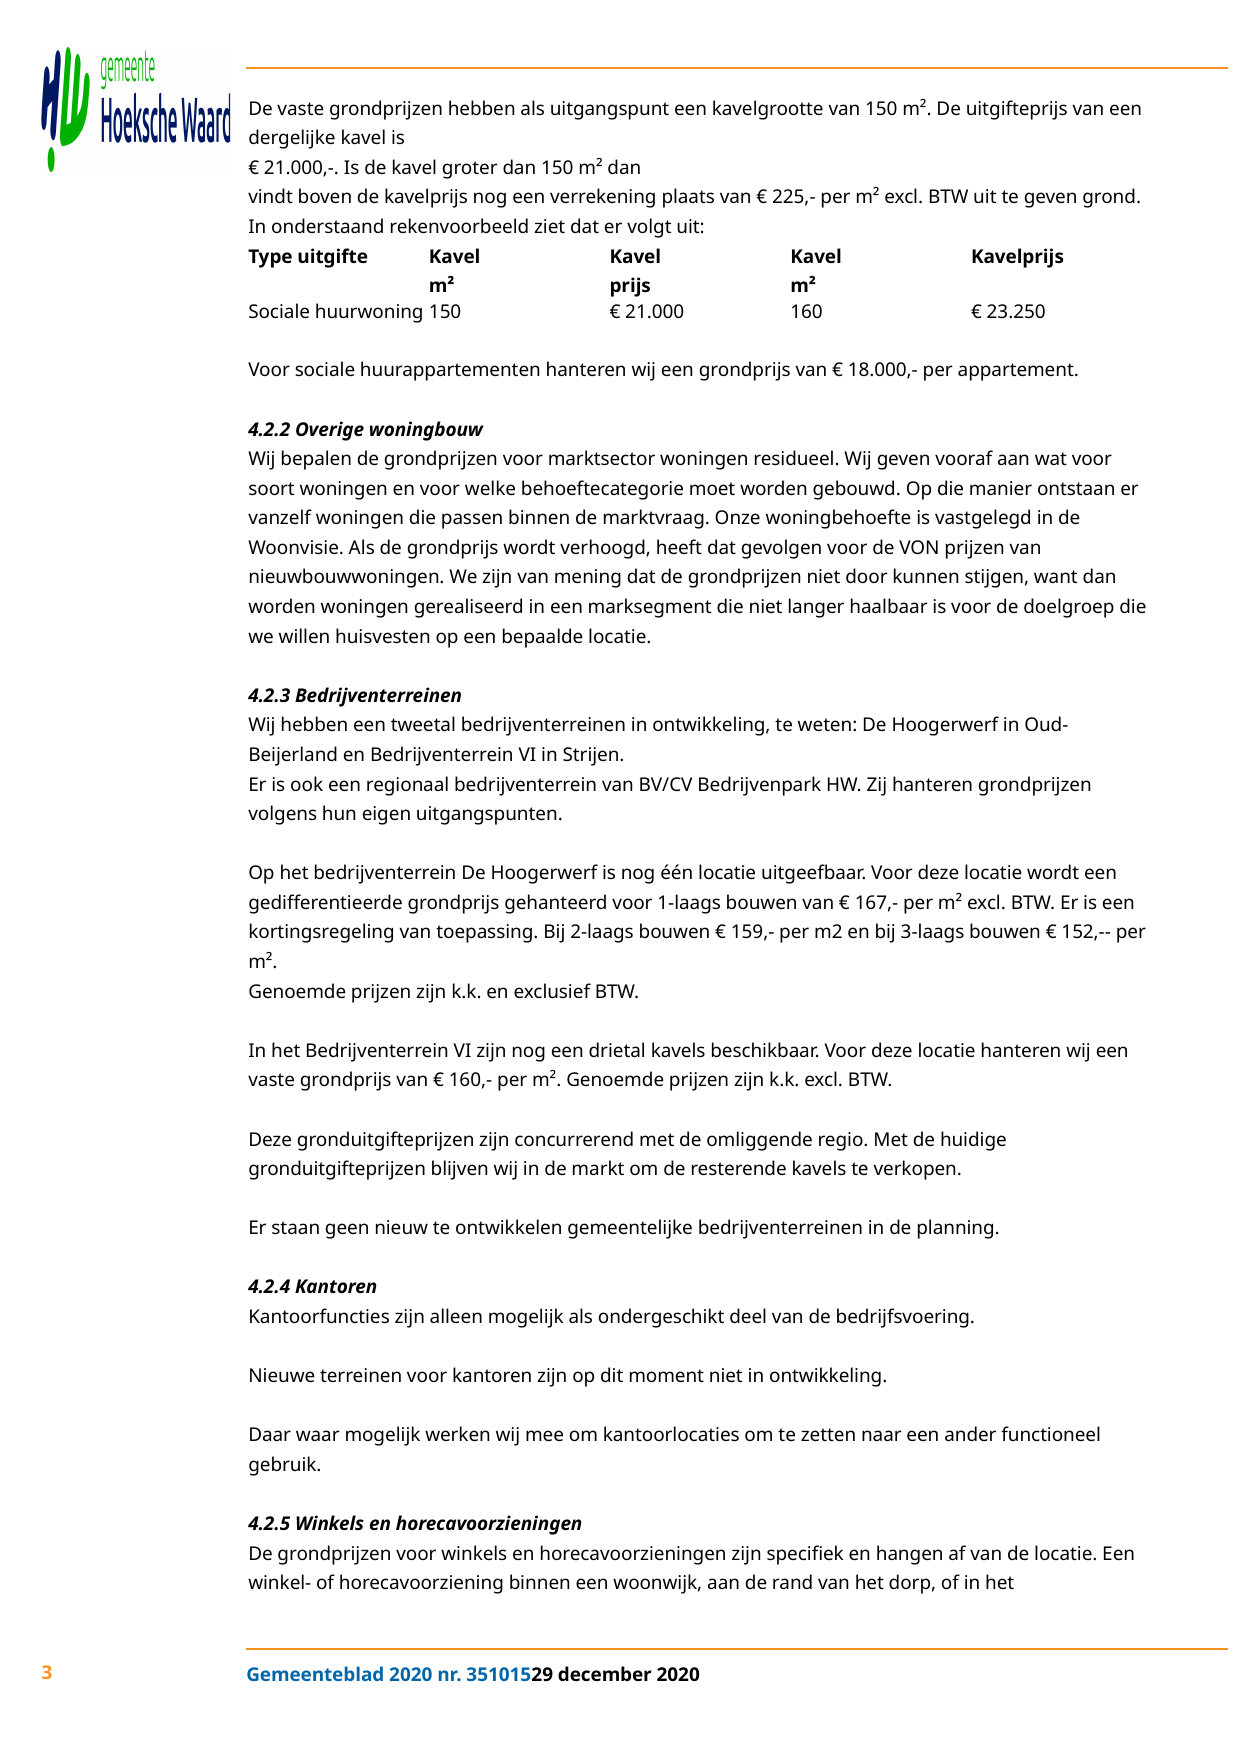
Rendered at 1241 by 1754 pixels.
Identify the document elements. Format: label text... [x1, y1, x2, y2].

text Genoemde prijzen zijn k.k. en exclusief BTW. [248, 978, 1152, 1004]
text De vaste grondprijzen hebben als uitgangspunt een kavelgrootte van 150 m². De uitgifteprijs van een dergelijke kavel is [248, 95, 1152, 150]
text In het Bedrijventerrein VI zijn nog een drietal kavels beschikbaar. Voor deze locatie hanteren wij een vaste grondprijs van € 160,- per m². Genoemde prijzen zijn k.k. excl. BTW. [248, 1037, 1152, 1092]
text 4.2.4 Kantoren [248, 1274, 1152, 1299]
text Er staan geen nieuw te ontwikkelen gemeentelijke bedrijventerreinen in de planning. [248, 1214, 1152, 1240]
text Voor sociale huurappartementen hanteren wij een grondprijs van € 18.000,- per appartement. [248, 357, 1152, 382]
table_cell € 23.250 [971, 298, 1152, 324]
table_cell 150 [429, 298, 609, 324]
text Wij bepalen de grondprijzen voor marktsector woningen residueel. Wij geven vooraf aan wat voor soort woningen en voor welke behoeftecategorie moet worden gebouwd. Op die manier ontstaan er vanzelf woningen die passen binnen de marktvraag. Onze woningbehoefte is vastgelegd in de Woonvisie. Als de grondprijs wordt verhoogd, heeft dat gevolgen voor de VON prijzen van nieuwbouwwoningen. We zijn van mening dat de grondprijzen niet door kunnen stijgen, want dan worden woningen gerealiseerd in een marksegment die niet langer haalbaar is voor de doelgroep die we willen huisvesten op een bepaalde locatie. [248, 445, 1152, 649]
table_header Kavel m² [790, 243, 971, 298]
text Daar waar mogelijk werken wij mee om kantoorlocaties om te zetten naar een ander functioneel gebruik. [248, 1422, 1152, 1477]
table_cell 160 [790, 298, 971, 324]
picture [41, 47, 231, 172]
text Wij hebben een tweetal bedrijventerreinen in ontwikkeling, te weten: De Hoogerwerf in Oud-Beijerland en Bedrijventerrein VI in Strijen. [248, 712, 1152, 767]
text 4.2.5 Winkels en horecavoorzieningen [248, 1510, 1152, 1536]
text 4.2.2 Overige woningbouw [248, 416, 1152, 442]
text Er is ook een regionaal bedrijventerrein van BV/CV Bedrijvenpark HW. Zij hanteren grondprijzen volgens hun eigen uitgangspunten. [248, 771, 1152, 826]
text Kantoorfuncties zijn alleen mogelijk als ondergeschikt deel van de bedrijfsvoering. [248, 1303, 1152, 1329]
table_header Kavelprijs [971, 243, 1152, 298]
table_header Type uitgifte [248, 243, 429, 298]
text 4.2.3 Bedrijventerreinen [248, 682, 1152, 708]
text De grondprijzen voor winkels en horecavoorzieningen zijn specifiek en hangen af van de locatie. Een winkel- of horecavoorziening binnen een woonwijk, aan de rand van het dorp, of in het [248, 1540, 1152, 1595]
text vindt boven de kavelprijs nog een verrekening plaats van € 225,- per m² excl. BTW uit te geven grond. In onderstaand rekenvoorbeeld ziet dat er volgt uit: [248, 183, 1152, 239]
table_header Kavel m² [429, 243, 609, 298]
text Nieuwe terreinen voor kantoren zijn op dit moment niet in ontwikkeling. [248, 1362, 1152, 1388]
text € 21.000,-. Is de kavel groter dan 150 m² dan [248, 154, 1152, 180]
text Op het bedrijventerrein De Hoogerwerf is nog één locatie uitgeefbaar. Voor deze locatie wordt een gedifferentieerde grondprijs gehanteerd voor 1-laags bouwen van € 167,- per m² excl. BTW. Er is een kortingsregeling van toepassing. Bij 2-laags bouwen € 159,- per m2 en bij 3-laags bouwen € 152,-- per m². [248, 859, 1152, 974]
text Deze gronduitgifteprijzen zijn concurrerend met de omliggende regio. Met de huidige gronduitgifteprijzen blijven wij in de markt om de resterende kavels te verkopen. [248, 1126, 1152, 1181]
table_cell Sociale huurwoning [248, 298, 429, 324]
table_cell € 21.000 [609, 298, 790, 324]
table_header Kavel prijs [609, 243, 790, 298]
